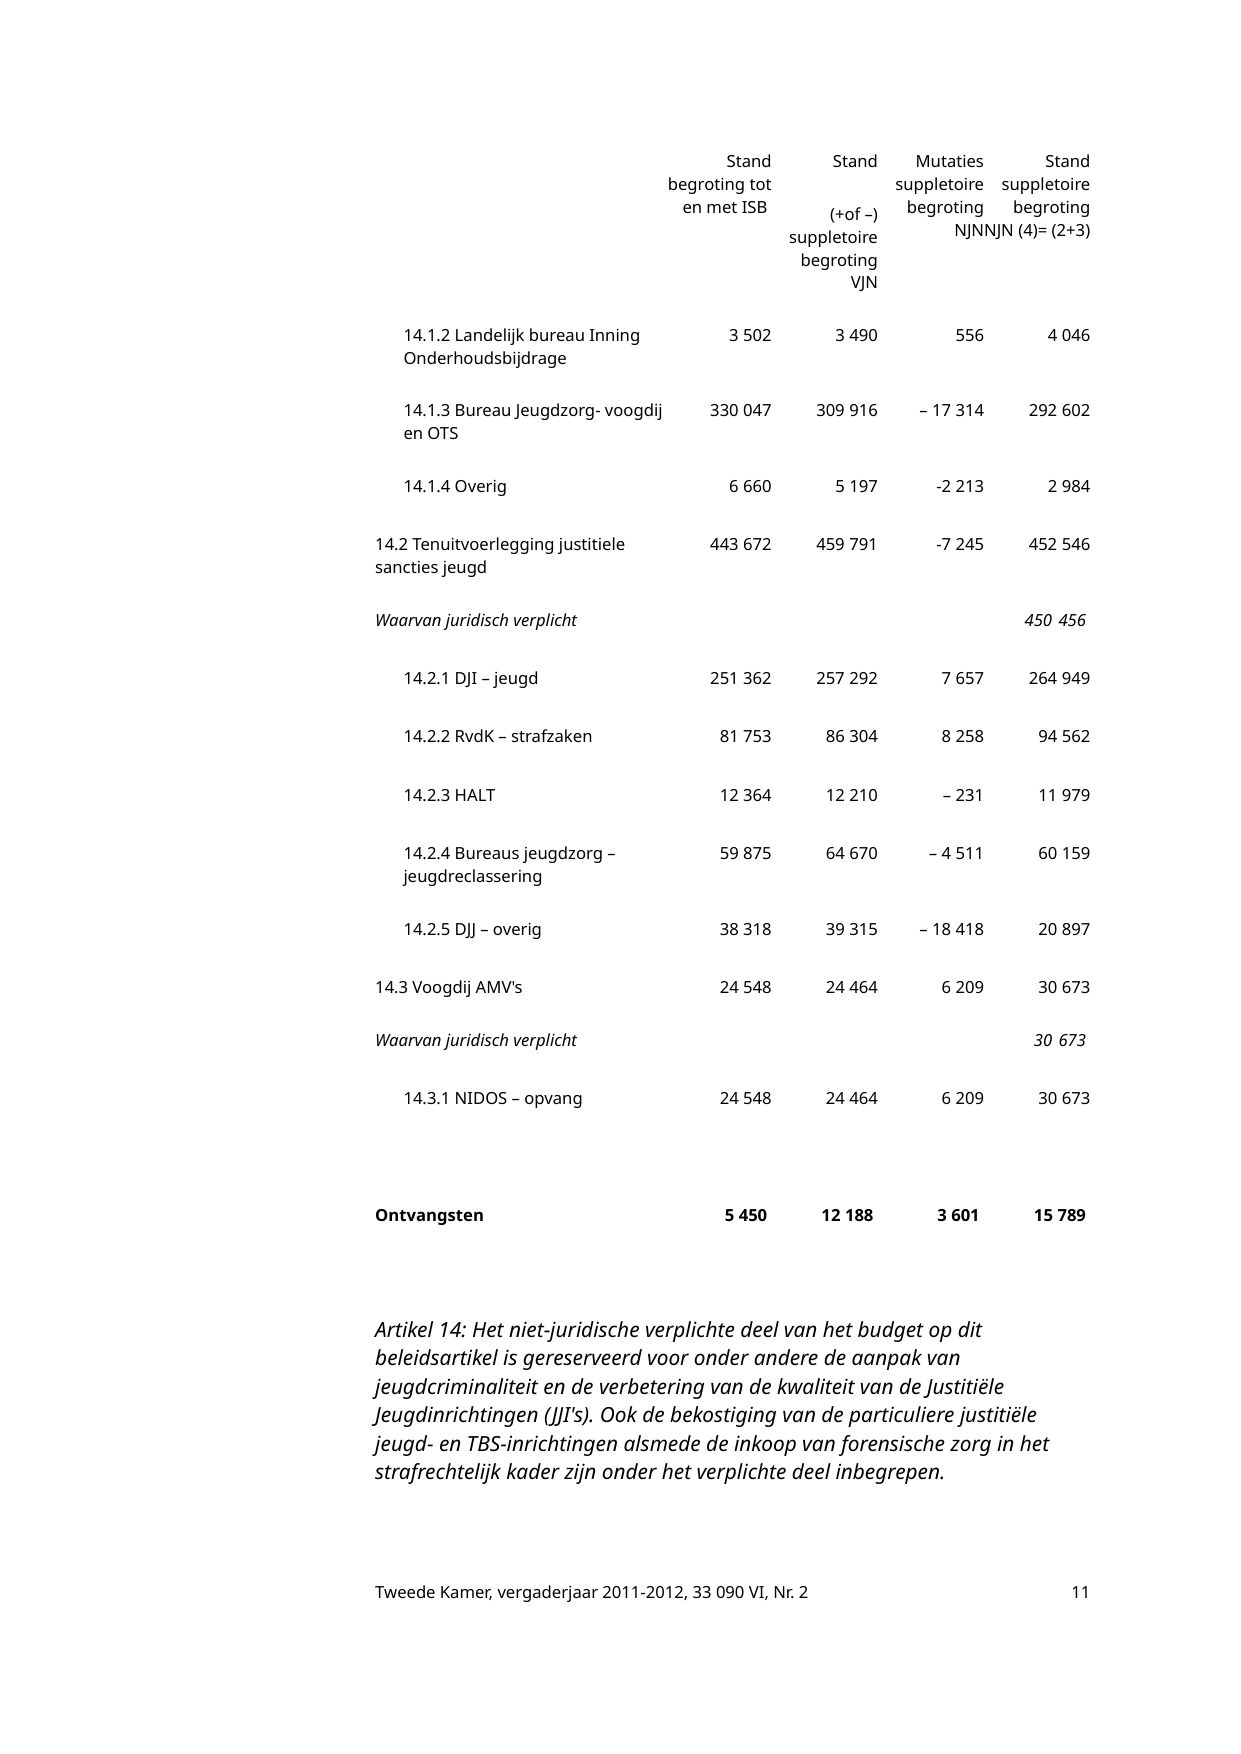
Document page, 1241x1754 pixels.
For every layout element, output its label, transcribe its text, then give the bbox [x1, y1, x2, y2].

table_cell 14.1.3 Bureau Jeugdzorg- voogdij en OTS [403, 399, 665, 474]
table_cell 4 046 [984, 324, 1090, 399]
table_cell 94 562 [984, 725, 1090, 783]
table_cell [375, 918, 403, 976]
table_cell 24 464 [771, 1087, 878, 1145]
table_cell 60 159 [984, 842, 1090, 917]
table_cell [878, 1029, 984, 1087]
table_cell [771, 1029, 878, 1087]
table_cell [375, 842, 403, 917]
table_cell 3 490 [771, 324, 878, 399]
table_cell 81 753 [665, 725, 771, 783]
table_cell [771, 608, 878, 667]
table_cell 14.2.4 Bureaus jeugdzorg – jeugdreclassering [403, 842, 665, 917]
table_header Stand suppletoire begroting NJN (4)= (2+3) [984, 150, 1090, 323]
table_cell 30 673 [984, 1087, 1090, 1145]
table_cell [665, 1145, 771, 1204]
table_cell [665, 1029, 771, 1087]
table_cell 14.3 Voogdij AMV's [375, 976, 665, 1028]
table_cell 6 209 [878, 1087, 984, 1145]
table_cell 7 657 [878, 667, 984, 725]
table_cell 24 464 [771, 976, 878, 1028]
table_cell 14.3.1 NIDOS – opvang [403, 1087, 665, 1145]
table_cell 30 673 [984, 976, 1090, 1028]
table_header [403, 150, 665, 323]
table_cell 24 548 [665, 1087, 771, 1145]
table_cell 452 546 [984, 533, 1090, 608]
table_cell [375, 667, 403, 725]
table_cell 12 188 [771, 1204, 878, 1257]
table_cell 14.1.2 Landelijk bureau Inning Onderhoudsbijdrage [403, 324, 665, 399]
table_cell 5 197 [771, 474, 878, 533]
table_cell [375, 1145, 403, 1204]
table_cell 257 292 [771, 667, 878, 725]
table_cell 12 210 [771, 784, 878, 842]
table_header Stand begroting tot en met ISB [665, 150, 771, 323]
table_cell [878, 608, 984, 667]
table_cell [878, 1145, 984, 1204]
table_cell -7 245 [878, 533, 984, 608]
table_cell [665, 608, 771, 667]
table_cell 14.2 Tenuitvoerlegging justitiele sancties jeugd [375, 533, 665, 608]
table_cell 292 602 [984, 399, 1090, 474]
table_cell 24 548 [665, 976, 771, 1028]
table_cell 30 673 [984, 1029, 1090, 1087]
table_cell -2 213 [878, 474, 984, 533]
table_cell 5 450 [665, 1204, 771, 1257]
table_cell 443 672 [665, 533, 771, 608]
table_cell 8 258 [878, 725, 984, 783]
table_cell 20 897 [984, 918, 1090, 976]
table_cell 86 304 [771, 725, 878, 783]
table_cell [403, 1145, 665, 1204]
table_cell 15 789 [984, 1204, 1090, 1257]
table_cell 6 660 [665, 474, 771, 533]
table_cell 11 979 [984, 784, 1090, 842]
table_cell 309 916 [771, 399, 878, 474]
table_cell [375, 474, 403, 533]
table_cell [771, 1145, 878, 1204]
table_cell Waarvan juridisch verplicht [375, 608, 665, 667]
table_cell 556 [878, 324, 984, 399]
table_cell 59 875 [665, 842, 771, 917]
table_cell 14.2.3 HALT [403, 784, 665, 842]
table_cell 450 456 [984, 608, 1090, 667]
table_cell [375, 725, 403, 783]
table_cell 14.2.2 RvdK – strafzaken [403, 725, 665, 783]
table_cell 264 949 [984, 667, 1090, 725]
table_header Mutaties suppletoire begroting NJN [878, 150, 984, 323]
table_cell – 4 511 [878, 842, 984, 917]
table_cell [375, 399, 403, 474]
table_cell 14.2.5 DJJ – overig [403, 918, 665, 976]
table_cell [375, 324, 403, 399]
table_cell [375, 1087, 403, 1145]
table_cell [984, 1145, 1090, 1204]
table_cell – 231 [878, 784, 984, 842]
table_cell – 18 418 [878, 918, 984, 976]
table_cell 459 791 [771, 533, 878, 608]
table_cell 14.1.4 Overig [403, 474, 665, 533]
table_cell 6 209 [878, 976, 984, 1028]
table_cell Waarvan juridisch verplicht [375, 1029, 665, 1087]
table_cell 12 364 [665, 784, 771, 842]
table_cell 64 670 [771, 842, 878, 917]
table_cell – 17 314 [878, 399, 984, 474]
table_cell Ontvangsten [375, 1204, 665, 1257]
table_cell 3 502 [665, 324, 771, 399]
table_cell 3 601 [878, 1204, 984, 1257]
table_cell [375, 784, 403, 842]
table_cell 330 047 [665, 399, 771, 474]
table_cell 14.2.1 DJI – jeugd [403, 667, 665, 725]
table_cell 2 984 [984, 474, 1090, 533]
table_header Stand (+of –) suppletoire begroting VJN [771, 150, 878, 323]
table_header [375, 150, 403, 323]
text Artikel 14: Het niet-juridische verplichte deel van het budget op dit beleidsartikel is gereserveerd voor onder andere de aanpak van jeugdcriminaliteit en de verbetering van de kwaliteit van de Justitiële Jeugdinrichtingen (JJI's). Ook de bekostiging van de particuliere justitiële jeugd- en TBS-inrichtingen alsmede de inkoop van forensische zorg in het strafrechtelijk kader zijn onder het verplichte deel inbegrepen. [375, 1315, 1090, 1486]
table_cell 39 315 [771, 918, 878, 976]
table_cell 251 362 [665, 667, 771, 725]
table_cell 38 318 [665, 918, 771, 976]
